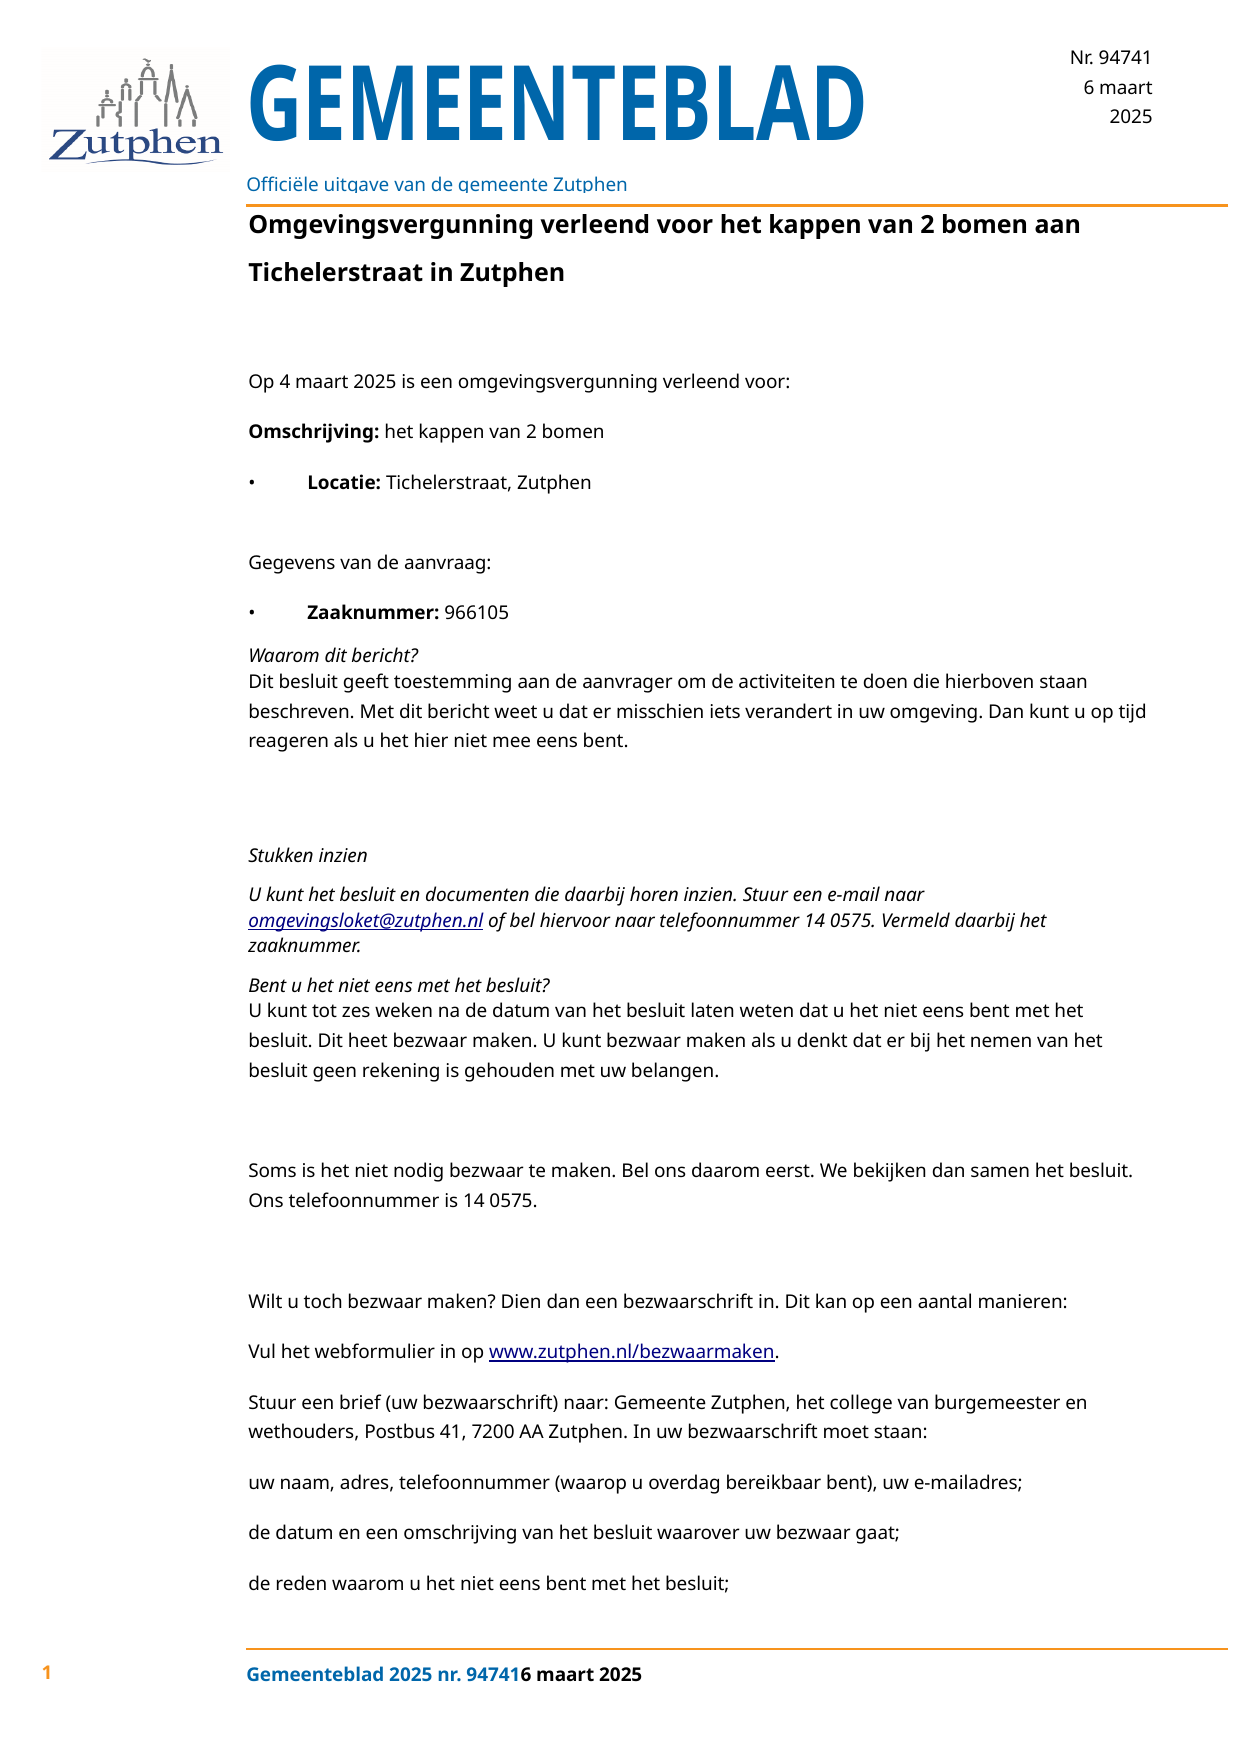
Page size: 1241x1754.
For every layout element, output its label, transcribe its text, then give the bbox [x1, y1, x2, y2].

text U kunt tot zes weken na de datum van het besluit laten weten dat u het niet eens bent met het besluit. Dit heet bezwaar maken. U kunt bezwaar maken als u denkt dat er bij het nemen van het besluit geen rekening is gehouden met uw belangen. [248, 998, 1152, 1083]
text Soms is het niet nodig bezwaar te maken. Bel ons daarom eerst. We bekijken dan samen het besluit. Ons telefoonnummer is 14 0575. [248, 1158, 1152, 1213]
text Wilt u toch bezwaar maken? Dien dan een bezwaarschrift in. Dit kan op een aantal manieren: [248, 1288, 1152, 1314]
text Op 4 maart 2025 is een omgevingsvergunning verleend voor: [248, 368, 1152, 394]
text Stukken inzien [248, 842, 1152, 868]
text de datum en een omschrijving van het besluit waarover uw bezwaar gaat; [248, 1519, 1152, 1545]
text Dit besluit geeft toestemming aan de aanvrager om de activiteiten te doen die hierboven staan beschreven. Met dit bericht weet u dat er misschien iets verandert in uw omgeving. Dan kunt u op tijd reageren als u het hier niet mee eens bent. [248, 668, 1152, 753]
text Omschrijving: het kappen van 2 bomen [248, 419, 1152, 444]
text Waarom dit bericht? [248, 643, 1152, 668]
list Locatie: Tichelerstraat, Zutphen [248, 469, 1152, 495]
text Stuur een brief (uw bezwaarschrift) naar: Gemeente Zutphen, het college van burgemeester en wethouders, Postbus 41, 7200 AA Zutphen. In uw bezwaarschrift moet staan: [248, 1389, 1152, 1444]
text Vul het webformulier in op www.zutphen.nl/bezwaarmaken. [248, 1338, 1152, 1364]
text Bent u het niet eens met het besluit? [248, 972, 1152, 998]
text uw naam, adres, telefoonnummer (waarop u overdag bereikbaar bent), uw e-mailadres; [248, 1469, 1152, 1495]
text U kunt het besluit en documenten die daarbij horen inzien. Stuur een e-mail naar omgevingsloket@zutphen.nl of bel hiervoor naar telefoonnummer 14 0575. Vermeld daarbij het zaaknummer. [248, 881, 1152, 958]
text Omgevingsvergunning verleend voor het kappen van 2 bomen aan Tichelerstraat in Zutphen [248, 207, 1152, 288]
picture [41, 47, 231, 172]
text de reden waarom u het niet eens bent met het besluit; [248, 1570, 1152, 1596]
list Zaaknummer: 966105 [248, 599, 1152, 625]
text Gegevens van de aanvraag: [248, 549, 1152, 575]
